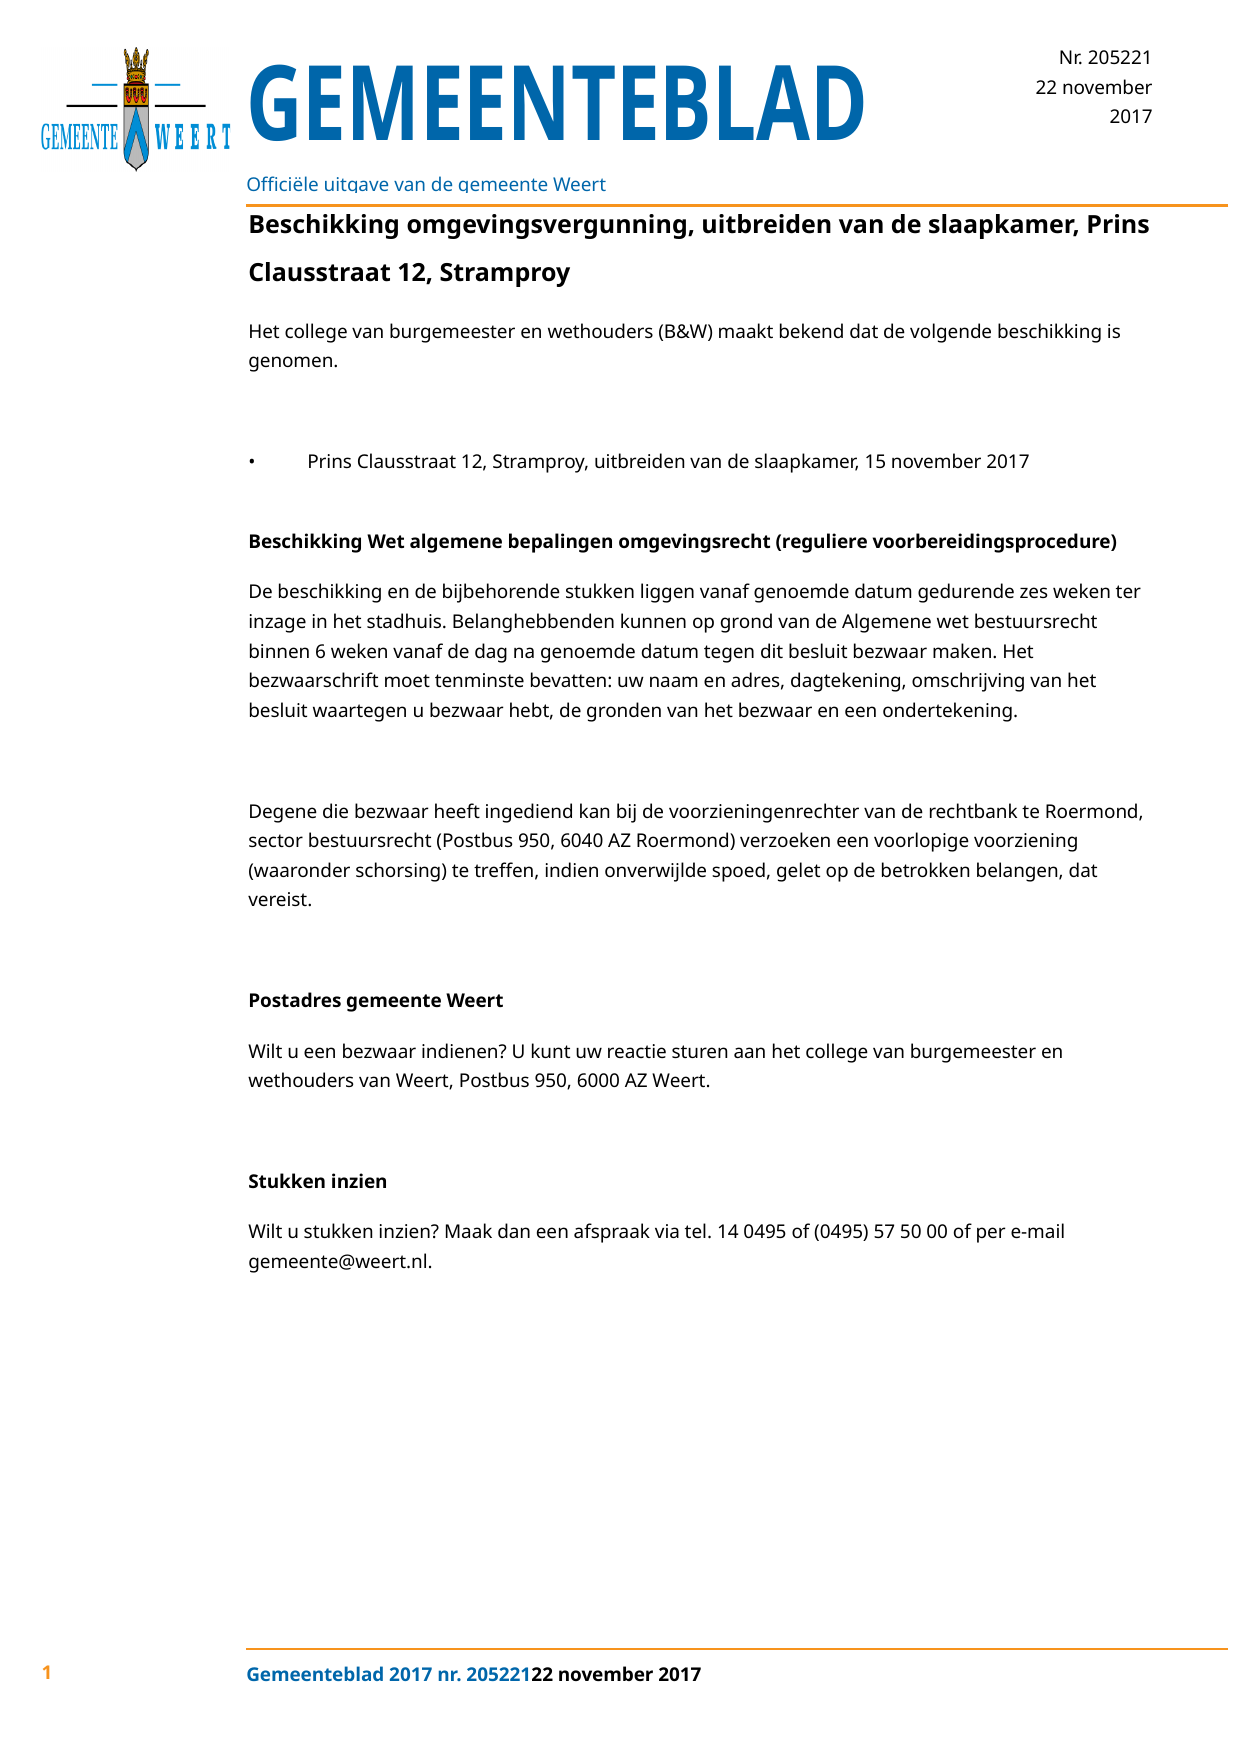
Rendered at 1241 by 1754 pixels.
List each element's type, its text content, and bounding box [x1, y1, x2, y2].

text Wilt u stukken inzien? Maak dan een afspraak via tel. 14 0495 of (0495) 57 50 00 of per e-mail gemeente@weert.nl. [248, 1219, 1152, 1274]
text De beschikking en de bijbehorende stukken liggen vanaf genoemde datum gedurende zes weken ter inzage in het stadhuis. Belanghebbenden kunnen op grond van de Algemene wet bestuursrecht binnen 6 weken vanaf de dag na genoemde datum tegen dit besluit bezwaar maken. Het bezwaarschrift moet tenminste bevatten: uw naam en adres, dagtekening, omschrijving van het besluit waartegen u bezwaar hebt, de gronden van het bezwaar en een ondertekening. [248, 579, 1152, 723]
text Degene die bezwaar heeft ingediend kan bij de voorzieningenrechter van de rechtbank te Roermond, sector bestuursrecht (Postbus 950, 6040 AZ Roermond) verzoeken een voorlopige voorziening (waaronder schorsing) te treffen, indien onverwijlde spoed, gelet op de betrokken belangen, dat vereist. [248, 798, 1152, 912]
list Prins Clausstraat 12, Stramproy, uitbreiden van de slaapkamer, 15 november 2017 [248, 448, 1152, 474]
text Het college van burgemeester en wethouders (B&W) maakt bekend dat de volgende beschikking is genomen. [248, 318, 1152, 373]
text Beschikking omgevingsvergunning, uitbreiden van de slaapkamer, Prins Clausstraat 12, Stramproy [248, 207, 1152, 288]
text Postadres gemeente Weert [248, 987, 1152, 1013]
text Wilt u een bezwaar indienen? U kunt uw reactie sturen aan het college van burgemeester en wethouders van Weert, Postbus 950, 6000 AZ Weert. [248, 1038, 1152, 1093]
text Stukken inzien [248, 1168, 1152, 1194]
picture [41, 47, 231, 172]
text Beschikking Wet algemene bepalingen omgevingsrecht (reguliere voorbereidingsprocedure) [248, 528, 1152, 554]
